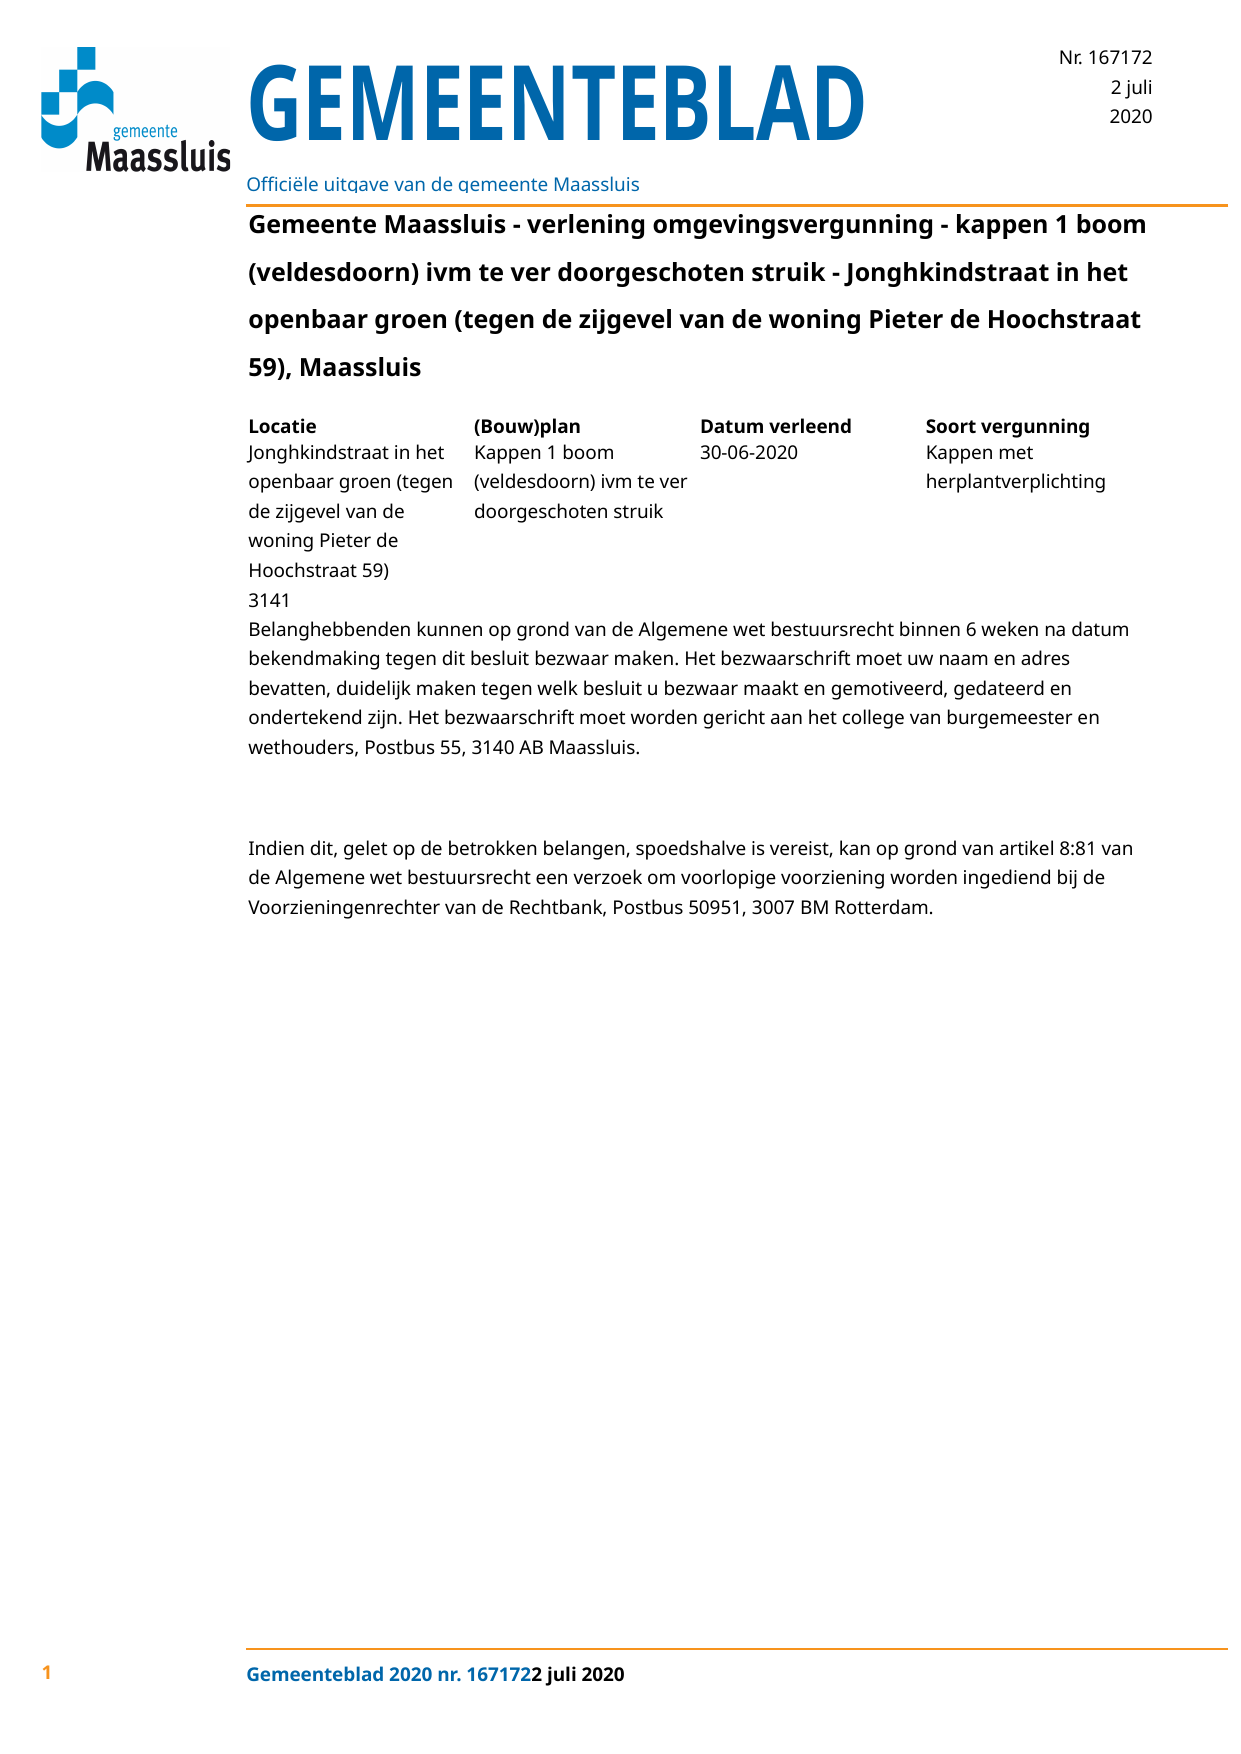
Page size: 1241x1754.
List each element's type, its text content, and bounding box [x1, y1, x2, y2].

table_cell Kappen met herplantverplichting [926, 439, 1152, 613]
text Indien dit, gelet op de betrokken belangen, spoedshalve is vereist, kan op grond van artikel 8:81 van de Algemene wet bestuursrecht een verzoek om voorlopige voorziening worden ingediend bij de Voorzieningenrechter van de Rechtbank, Postbus 50951, 3007 BM Rotterdam. [248, 835, 1152, 920]
picture [41, 47, 77, 92]
table_header (Bouw)plan [474, 413, 700, 439]
table_header Locatie [248, 413, 474, 439]
table_cell Jonghkindstraat in het openbaar groen (tegen de zijgevel van de woning Pieter de Hoochstraat 59) 3141 [248, 439, 474, 613]
table_header Soort vergunning [926, 413, 1152, 439]
table_cell 30-06-2020 [700, 439, 926, 613]
text Belanghebbenden kunnen op grond van de Algemene wet bestuursrecht binnen 6 weken na datum bekendmaking tegen dit besluit bezwaar maken. Het bezwaarschrift moet uw naam en adres bevatten, duidelijk maken tegen welk besluit u bezwaar maakt en gemotiveerd, gedateerd en ondertekend zijn. Het bezwaarschrift moet worden gericht aan het college van burgemeester en wethouders, Postbus 55, 3140 AB Maassluis. [248, 616, 1152, 760]
table_header Datum verleend [700, 413, 926, 439]
table_cell Kappen 1 boom (veldesdoorn) ivm te ver doorgeschoten struik [474, 439, 700, 613]
picture [41, 47, 231, 172]
text Gemeente Maassluis - verlening omgevingsvergunning - kappen 1 boom (veldesdoorn) ivm te ver doorgeschoten struik - Jonghkindstraat in het openbaar groen (tegen de zijgevel van de woning Pieter de Hoochstraat 59), Maassluis [248, 207, 1152, 384]
